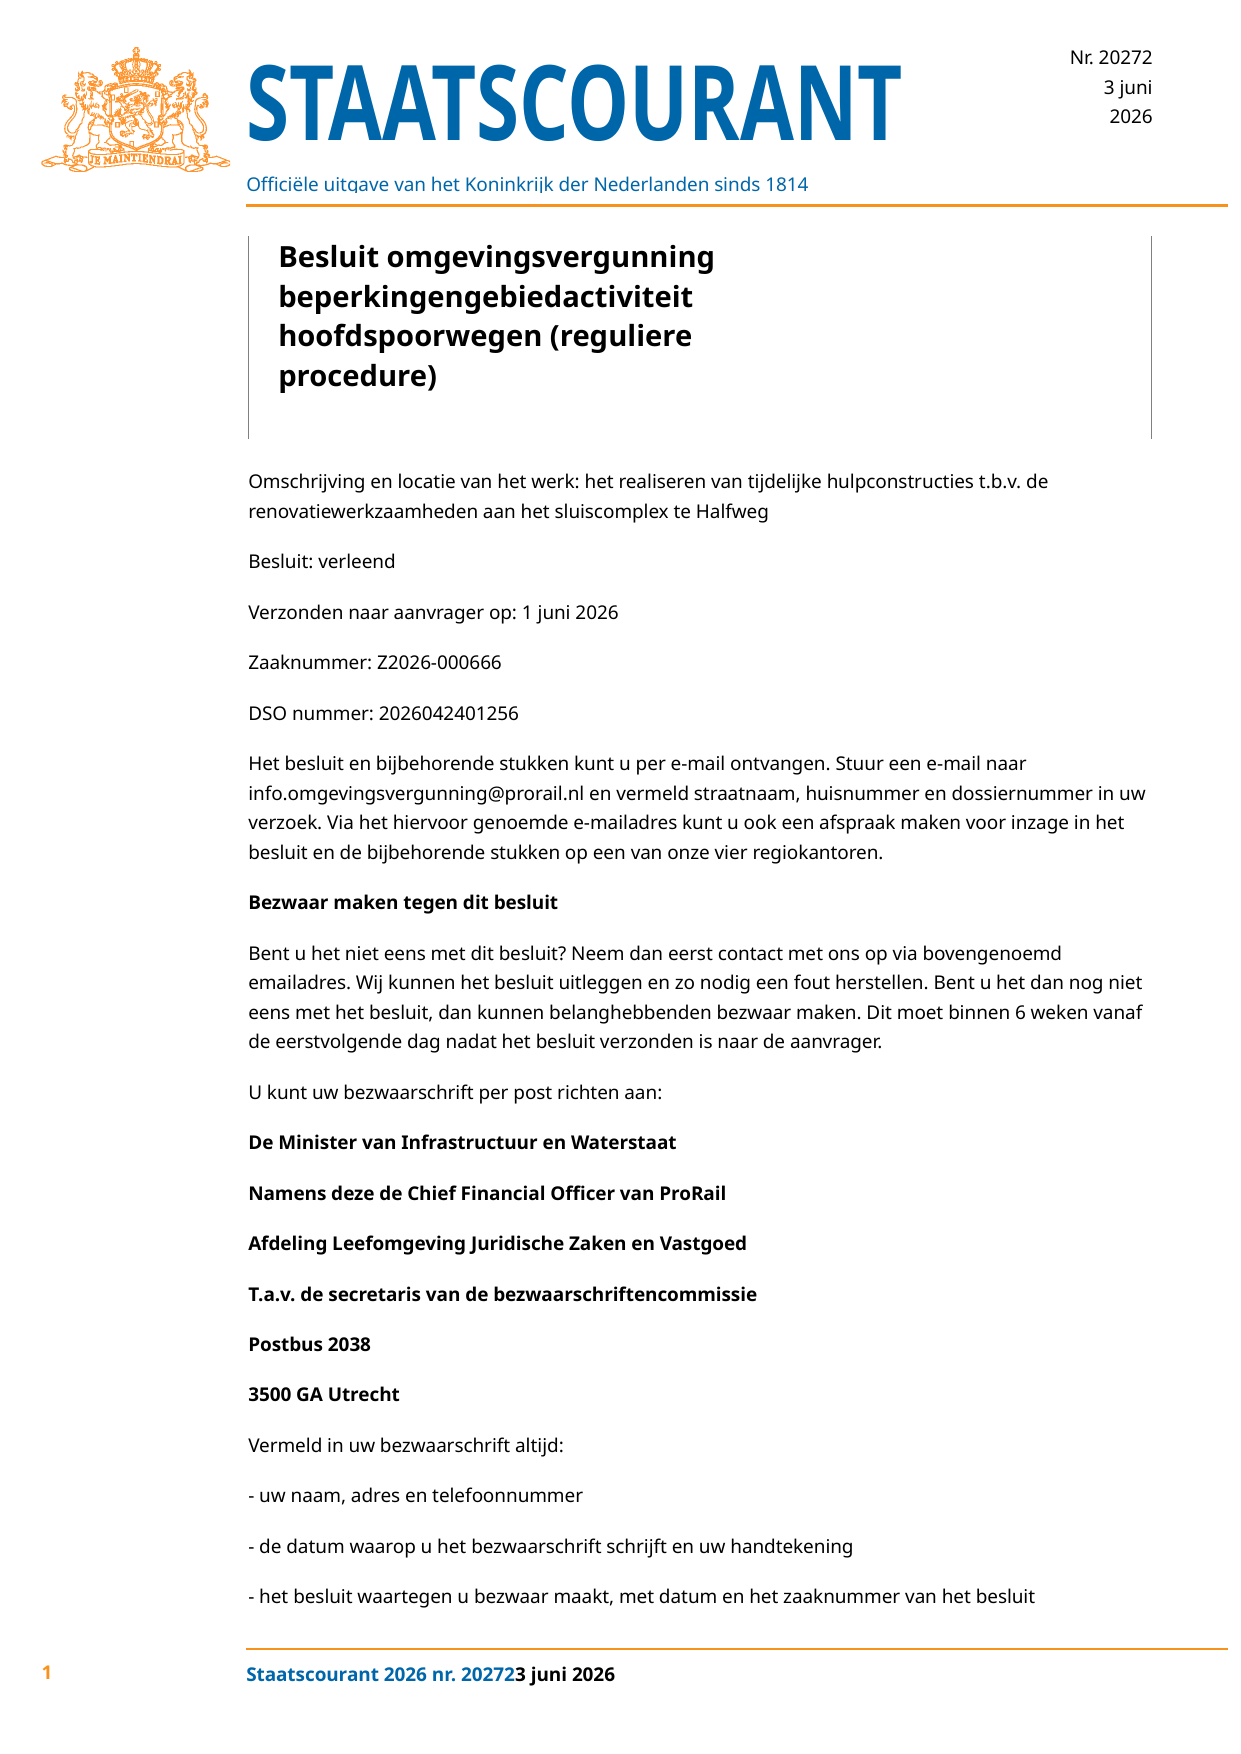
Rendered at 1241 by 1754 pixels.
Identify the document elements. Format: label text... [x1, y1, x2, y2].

text Bezwaar maken tegen dit besluit [248, 889, 1152, 915]
table_header [1090, 236, 1151, 413]
text Afdeling Leefomgeving Juridische Zaken en Vastgoed [248, 1230, 1152, 1256]
text Vermeld in uw bezwaarschrift altijd: [248, 1432, 1152, 1458]
picture [41, 47, 231, 172]
table_header [850, 414, 1151, 439]
text T.a.v. de secretaris van de bezwaarschriftencommissie [248, 1281, 1152, 1306]
text Postbus 2038 [248, 1331, 1152, 1357]
table_header Besluit omgevingsvergunning beperkingengebiedactiviteit hoofdspoorwegen (reguliere procedure) [249, 236, 850, 439]
text DSO nummer: 2026042401256 [248, 700, 1152, 726]
text Omschrijving en locatie van het werk: het realiseren van tijdelijke hulpconstructies t.b.v. de renovatiewerkzaamheden aan het sluiscomplex te Halfweg [248, 469, 1152, 524]
text - het besluit waartegen u bezwaar maakt, met datum en het zaaknummer van het besluit [248, 1583, 1152, 1609]
text - de datum waarop u het bezwaarschrift schrijft en uw handtekening [248, 1533, 1152, 1558]
text Namens deze de Chief Financial Officer van ProRail [248, 1180, 1152, 1206]
text 3500 GA Utrecht [248, 1382, 1152, 1407]
picture [912, 236, 1090, 414]
text Besluit: verleend [248, 549, 1152, 574]
text U kunt uw bezwaarschrift per post richten aan: [248, 1079, 1152, 1105]
text De Minister van Infrastructuur en Waterstaat [248, 1129, 1152, 1155]
text Bent u het niet eens met dit besluit? Neem dan eerst contact met ons op via bovengenoemd emailadres. Wij kunnen het besluit uitleggen en zo nodig een fout herstellen. Bent u het dan nog niet eens met het besluit, dan kunnen belanghebbenden bezwaar maken. Dit moet binnen 6 weken vanaf de eerstvolgende dag nadat het besluit verzonden is naar de aanvrager. [248, 940, 1152, 1054]
text Verzonden naar aanvrager op: 1 juni 2026 [248, 599, 1152, 625]
text Zaaknummer: Z2026-000666 [248, 649, 1152, 675]
text Het besluit en bijbehorende stukken kunt u per e-mail ontvangen. Stuur een e-mail naar info.omgevingsvergunning@prorail.nl en vermeld straatnaam, huisnummer en dossiernummer in uw verzoek. Via het hiervoor genoemde e-mailadres kunt u ook een afspraak maken voor inzage in het besluit en de bijbehorende stukken op een van onze vier regiokantoren. [248, 750, 1152, 865]
table_header [850, 236, 912, 413]
text - uw naam, adres en telefoonnummer [248, 1482, 1152, 1508]
